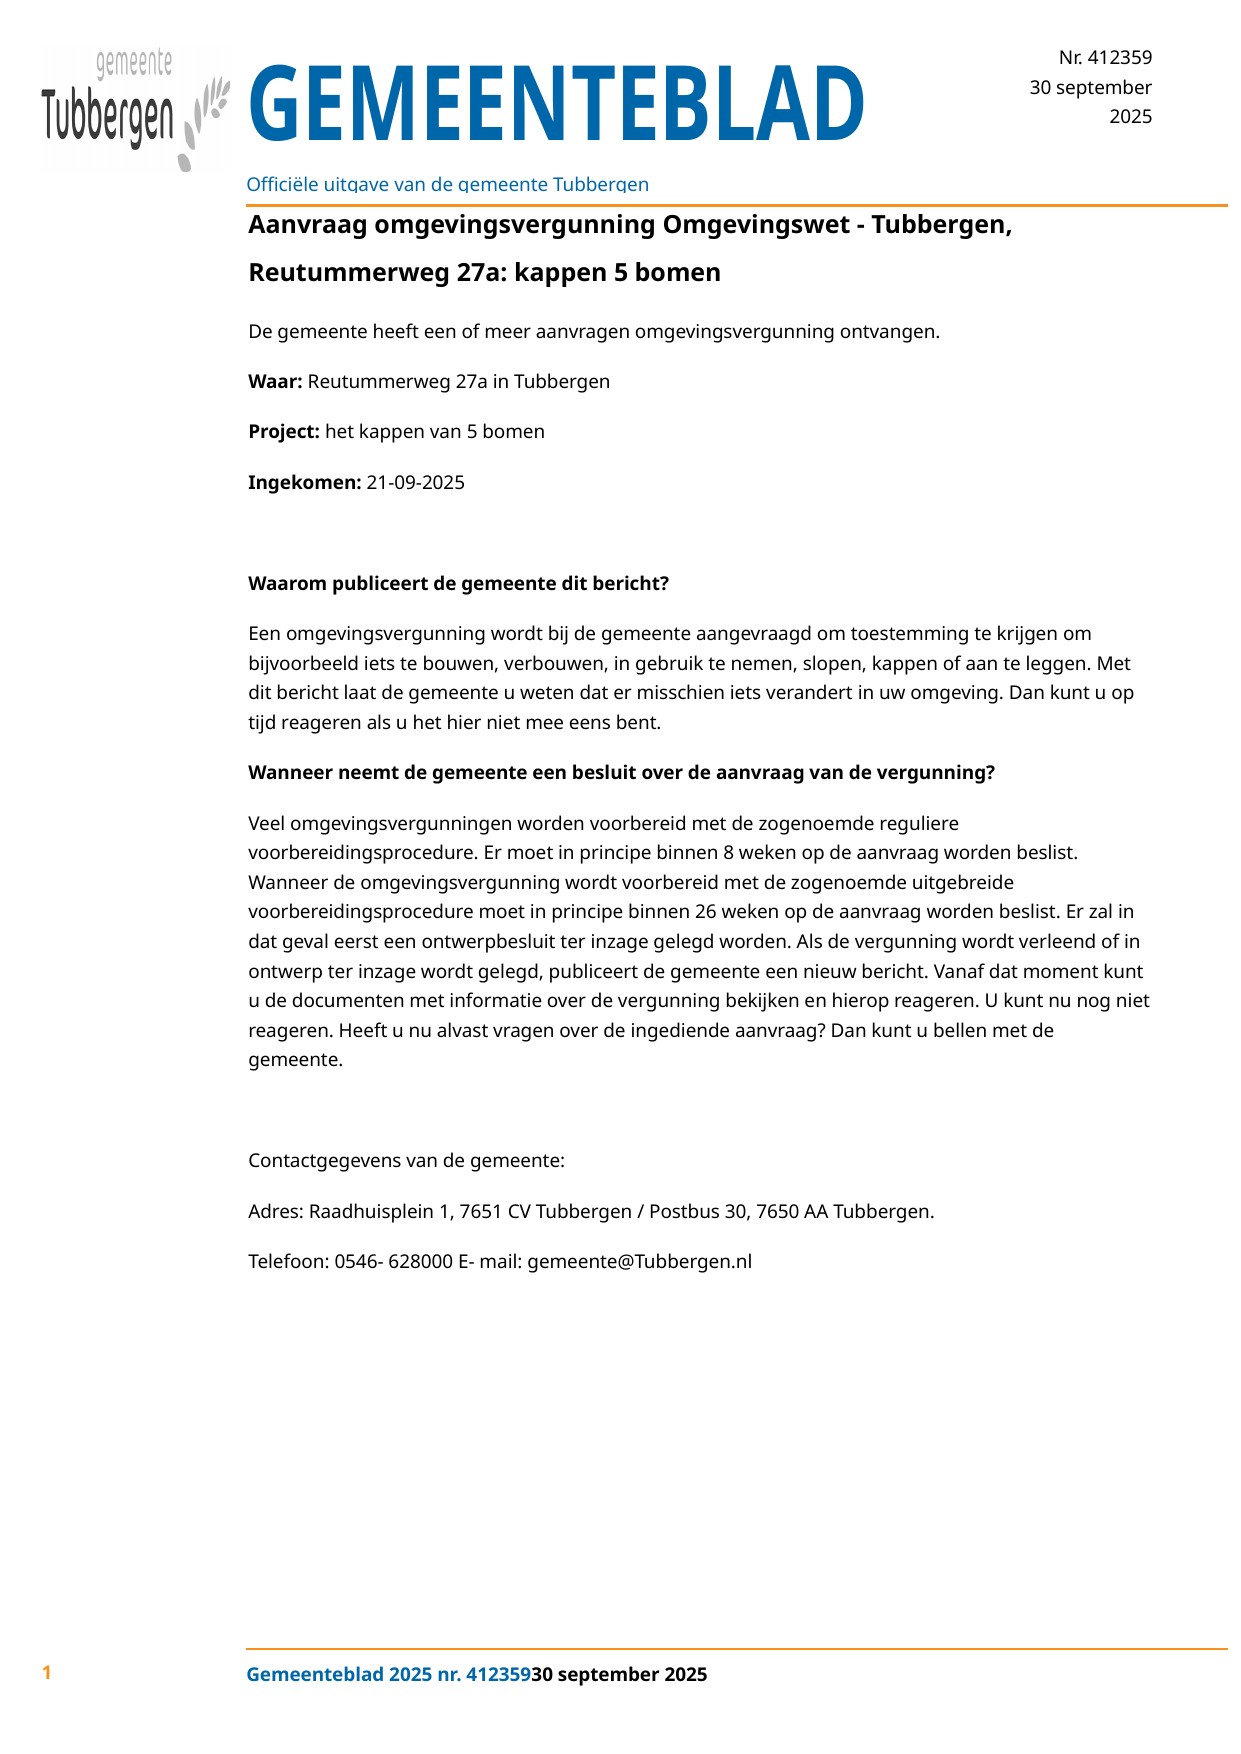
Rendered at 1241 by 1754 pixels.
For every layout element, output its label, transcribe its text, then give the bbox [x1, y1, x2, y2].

text De gemeente heeft een of meer aanvragen omgevingsvergunning ontvangen. [248, 318, 1152, 344]
text Telefoon: 0546- 628000 E- mail: gemeente@Tubbergen.nl [248, 1248, 1152, 1274]
text Wanneer neemt de gemeente een besluit over de aanvraag van de vergunning? [248, 759, 1152, 785]
text Contactgegevens van de gemeente: [248, 1147, 1152, 1173]
text Aanvraag omgevingsvergunning Omgevingswet - Tubbergen, Reutummerweg 27a: kappen 5 bomen [248, 207, 1152, 288]
text Een omgevingsvergunning wordt bij de gemeente aangevraagd om toestemming te krijgen om bijvoorbeeld iets te bouwen, verbouwen, in gebruik te nemen, slopen, kappen of aan te leggen. Met dit bericht laat de gemeente u weten dat er misschien iets verandert in uw omgeving. Dan kunt u op tijd reageren als u het hier niet mee eens bent. [248, 620, 1152, 735]
text Waarom publiceert de gemeente dit bericht? [248, 570, 1152, 596]
picture [41, 47, 231, 172]
text Project: het kappen van 5 bomen [248, 419, 1152, 444]
text Waar: Reutummerweg 27a in Tubbergen [248, 368, 1152, 394]
text Adres: Raadhuisplein 1, 7651 CV Tubbergen / Postbus 30, 7650 AA Tubbergen. [248, 1198, 1152, 1224]
text Ingekomen: 21-09-2025 [248, 469, 1152, 495]
text Veel omgevingsvergunningen worden voorbereid met de zogenoemde reguliere voorbereidingsprocedure. Er moet in principe binnen 8 weken op de aanvraag worden beslist. Wanneer de omgevingsvergunning wordt voorbereid met de zogenoemde uitgebreide voorbereidingsprocedure moet in principe binnen 26 weken op de aanvraag worden beslist. Er zal in dat geval eerst een ontwerpbesluit ter inzage gelegd worden. Als de vergunning wordt verleend of in ontwerp ter inzage wordt gelegd, publiceert de gemeente een nieuw bericht. Vanaf dat moment kunt u de documenten met informatie over de vergunning bekijken en hierop reageren. U kunt nu nog niet reageren. Heeft u nu alvast vragen over de ingediende aanvraag? Dan kunt u bellen met de gemeente. [248, 810, 1152, 1072]
